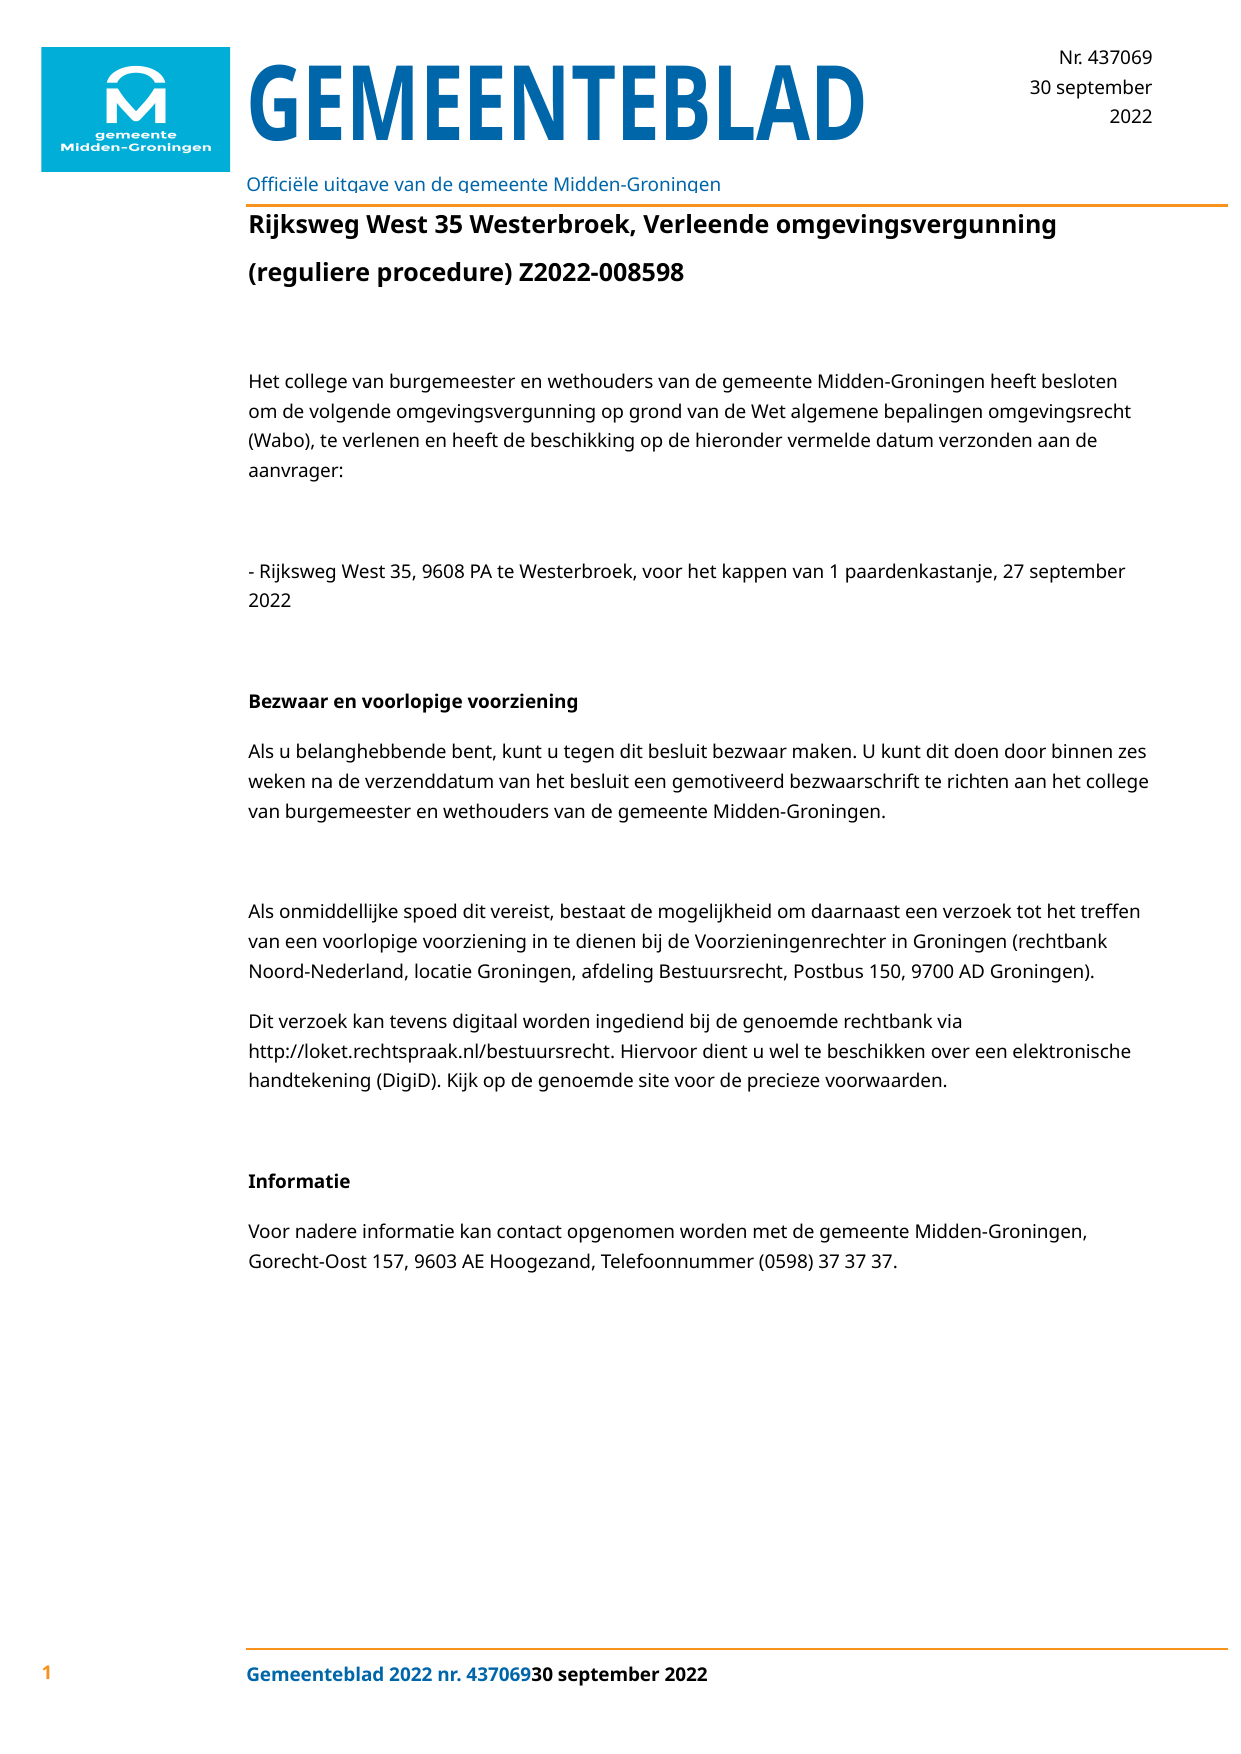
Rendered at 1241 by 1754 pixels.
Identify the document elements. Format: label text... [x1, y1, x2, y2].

text - Rijksweg West 35, 9608 PA te Westerbroek, voor het kappen van 1 paardenkastanje, 27 september 2022 [248, 558, 1152, 613]
text Bezwaar en voorlopige voorziening [248, 688, 1152, 714]
picture [184, 146, 190, 153]
text Dit verzoek kan tevens digitaal worden ingediend bij de genoemde rechtbank via http://loket.rechtspraak.nl/bestuursrecht. Hiervoor dient u wel te beschikken over een elektronische handtekening (DigiD). Kijk op de genoemde site voor de precieze voorwaarden. [248, 1008, 1152, 1093]
text Als u belanghebbende bent, kunt u tegen dit besluit bezwaar maken. U kunt dit doen door binnen zes weken na de verzenddatum van het besluit een gemotiveerd bezwaarschrift te richten aan het college van burgemeester en wethouders van de gemeente Midden-Groningen. [248, 739, 1152, 824]
picture [107, 89, 165, 122]
text Voor nadere informatie kan contact opgenomen worden met de gemeente Midden-Groningen, Gorecht-Oost 157, 9603 AE Hoogezand, Telefoonnummer (0598) 37 37 37. [248, 1219, 1152, 1274]
text Informatie [248, 1168, 1152, 1194]
text Het college van burgemeester en wethouders van de gemeente Midden-Groningen heeft besloten om de volgende omgevingsvergunning op grond van de Wet algemene bepalingen omgevingsrecht (Wabo), te verlenen en heeft de beschikking op de hieronder vermelde datum verzonden aan de aanvrager: [248, 368, 1152, 483]
picture [108, 66, 164, 82]
text Als onmiddellijke spoed dit vereist, bestaat de mogelijkheid om daarnaast een verzoek tot het treffen van een voorlopige voorziening in te dienen bij de Voorzieningenrechter in Groningen (rechtbank Noord-Nederland, locatie Groningen, afdeling Bestuursrecht, Postbus 150, 9700 AD Groningen). [248, 899, 1152, 984]
text Rijksweg West 35 Westerbroek, Verleende omgevingsvergunning (reguliere procedure) Z2022-008598 [248, 207, 1152, 288]
